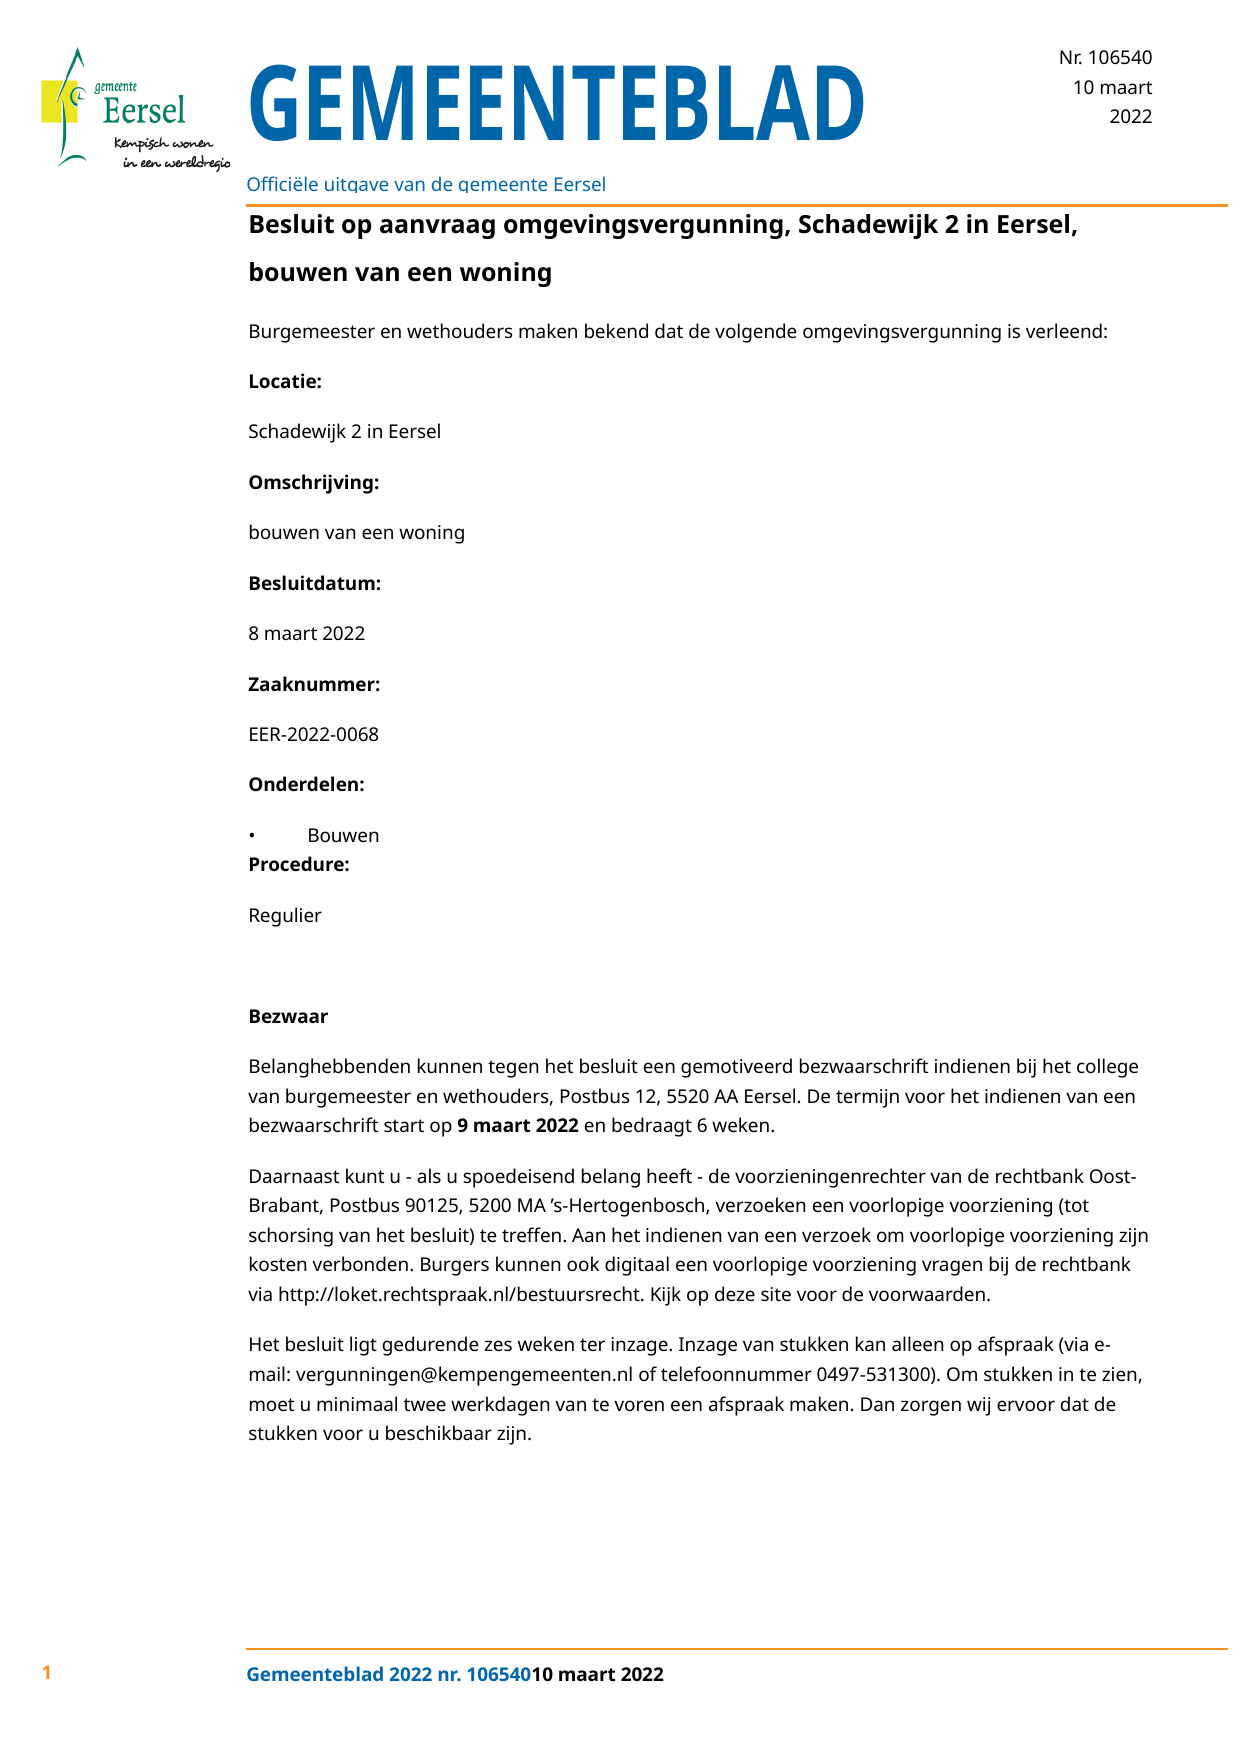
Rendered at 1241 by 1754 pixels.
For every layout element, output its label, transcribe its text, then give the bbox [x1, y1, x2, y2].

text Besluitdatum: [248, 570, 1152, 596]
text 8 maart 2022 [248, 620, 1152, 646]
list Bouwen [248, 822, 1152, 848]
text Omschrijving: [248, 469, 1152, 495]
text Regulier [248, 902, 1152, 928]
text Bezwaar [248, 1003, 1152, 1029]
text Het besluit ligt gedurende zes weken ter inzage. Inzage van stukken kan alleen op afspraak (via e-mail: vergunningen@kempengemeenten.nl of telefoonnummer 0497-531300). Om stukken in te zien, moet u minimaal twee werkdagen van te voren een afspraak maken. Dan zorgen wij ervoor dat de stukken voor u beschikbaar zijn. [248, 1332, 1152, 1446]
text Daarnaast kunt u - als u spoedeisend belang heeft - de voorzieningenrechter van de rechtbank Oost-Brabant, Postbus 90125, 5200 MA ’s-Hertogenbosch, verzoeken een voorlopige voorziening (tot schorsing van het besluit) te treffen. Aan het indienen van een verzoek om voorlopige voorziening zijn kosten verbonden. Burgers kunnen ook digitaal een voorlopige voorziening vragen bij de rechtbank via http://loket.rechtspraak.nl/bestuursrecht. Kijk op deze site voor de voorwaarden. [248, 1163, 1152, 1307]
text Procedure: [248, 852, 1152, 877]
text Locatie: [248, 368, 1152, 394]
text Onderdelen: [248, 772, 1152, 797]
text bouwen van een woning [248, 519, 1152, 545]
text Burgemeester en wethouders maken bekend dat de volgende omgevingsvergunning is verleend: [248, 318, 1152, 344]
text Besluit op aanvraag omgevingsvergunning, Schadewijk 2 in Eersel, bouwen van een woning [248, 207, 1152, 288]
text Zaaknummer: [248, 671, 1152, 697]
text Schadewijk 2 in Eersel [248, 419, 1152, 444]
text Belanghebbenden kunnen tegen het besluit een gemotiveerd bezwaarschrift indienen bij het college van burgemeester en wethouders, Postbus 12, 5520 AA Eersel. De termijn voor het indienen van een bezwaarschrift start op 9 maart 2022 en bedraagt 6 weken. [248, 1053, 1152, 1138]
text EER-2022-0068 [248, 721, 1152, 747]
picture [41, 47, 231, 172]
